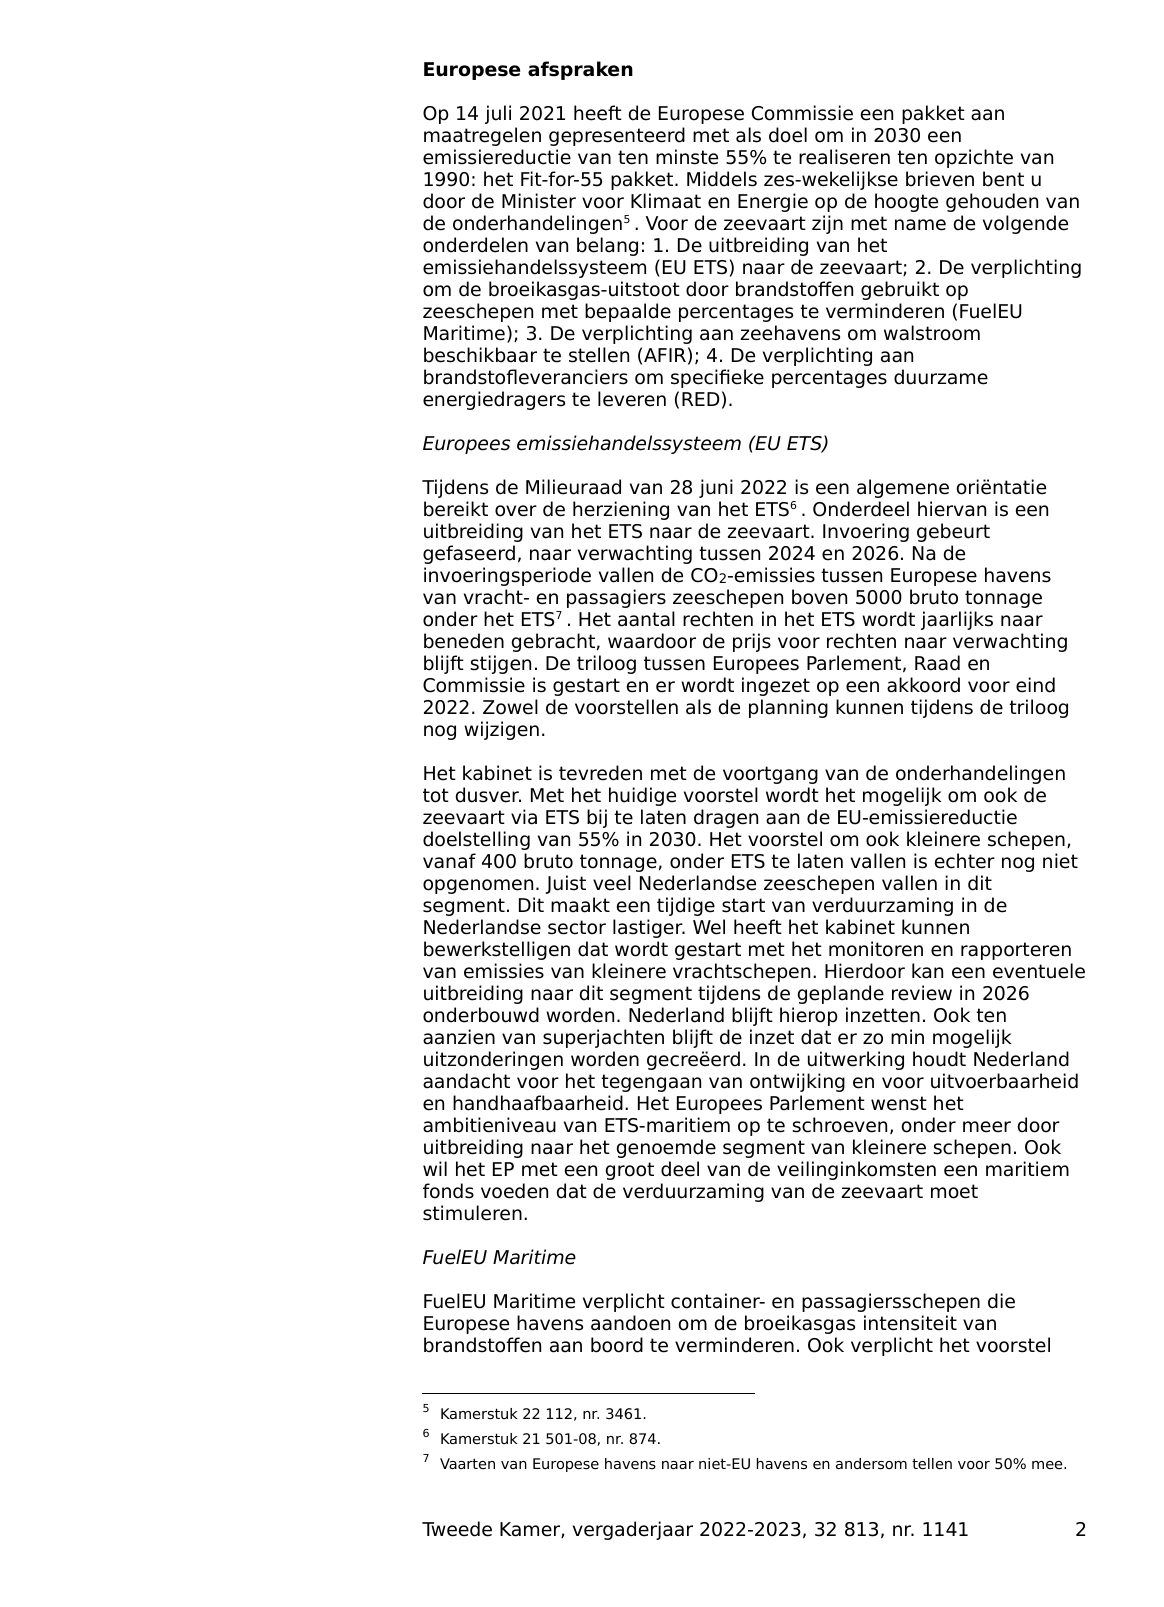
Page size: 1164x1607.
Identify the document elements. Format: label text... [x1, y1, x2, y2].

text Het kabinet is tevreden met de voortgang van de onderhandelingen tot dusver. Met het huidige voorstel wordt het mogelijk om ook de zeevaart via ETS bij te laten dragen aan de EU-emissiereductie doelstelling van 55% in 2030. Het voorstel om ook kleinere schepen, vanaf 400 bruto tonnage, onder ETS te laten vallen is echter nog niet opgenomen. Juist veel Nederlandse zeeschepen vallen in dit segment. Dit maakt een tijdige start van verduurzaming in de Nederlandse sector lastiger. Wel heeft het kabinet kunnen bewerkstelligen dat wordt gestart met het monitoren en rapporteren van emissies van kleinere vrachtschepen. Hierdoor kan een eventuele uitbreiding naar dit segment tijdens de geplande review in 2026 onderbouwd worden. Nederland blijft hierop inzetten. Ook ten aanzien van superjachten blijft de inzet dat er zo min mogelijk uitzonderingen worden gecreëerd. In de uitwerking houdt Nederland aandacht voor het tegengaan van ontwijking en voor uitvoerbaarheid en handhaafbaarheid. Het Europees Parlement wenst het ambitieniveau van ETS-maritiem op te schroeven, onder meer door uitbreiding naar het genoemde segment van kleinere schepen. Ook wil het EP met een groot deel van de veilinginkomsten een maritiem fonds voeden dat de verduurzaming van de zeevaart moet stimuleren. [422, 763, 1087, 1225]
text FuelEU Maritime verplicht container- en passagiersschepen die Europese havens aandoen om de broeikasgas intensiteit van brandstoffen aan boord te verminderen. Ook verplicht het voorstel [422, 1291, 1087, 1357]
text Kamerstuk 21 501-08, nr. 874. [422, 1427, 1087, 1449]
text Vaarten van Europese havens naar niet-EU havens en andersom tellen voor 50% mee. [422, 1452, 1087, 1474]
subtitle FuelEU Maritime [422, 1247, 1087, 1269]
text Op 14 juli 2021 heeft de Europese Commissie een pakket aan maatregelen gepresenteerd met als doel om in 2030 een emissiereductie van ten minste 55% te realiseren ten opzichte van 1990: het Fit-for-55 pakket. Middels zes-wekelijkse brieven bent u door de Minister voor Klimaat en Energie op de hoogte gehouden van de onderhandelingen. Voor de zeevaart zijn met name de volgende onderdelen van belang: 1. De uitbreiding van het emissiehandelssysteem (EU ETS) naar de zeevaart; 2. De verplichting om de broeikasgas-uitstoot door brandstoffen gebruikt op zeeschepen met bepaalde percentages te verminderen (FuelEU Maritime); 3. De verplichting aan zeehavens om walstroom beschikbaar te stellen (AFIR); 4. De verplichting aan brandstofleveranciers om specifieke percentages duurzame energiedragers te leveren (RED). [422, 103, 1087, 411]
subtitle Europees emissiehandelssysteem (EU ETS) [422, 433, 1087, 455]
text Kamerstuk 22 112, nr. 3461. [422, 1402, 1087, 1424]
subtitle Europese afspraken [422, 59, 1087, 81]
text Tijdens de Milieuraad van 28 juni 2022 is een algemene oriëntatie bereikt over de herziening van het ETS. Onderdeel hiervan is een uitbreiding van het ETS naar de zeevaart. Invoering gebeurt gefaseerd, naar verwachting tussen 2024 en 2026. Na de invoeringsperiode vallen de CO2-emissies tussen Europese havens van vracht- en passagiers zeeschepen boven 5000 bruto tonnage onder het ETS. Het aantal rechten in het ETS wordt jaarlijks naar beneden gebracht, waardoor de prijs voor rechten naar verwachting blijft stijgen. De triloog tussen Europees Parlement, Raad en Commissie is gestart en er wordt ingezet op een akkoord voor eind 2022. Zowel de voorstellen als de planning kunnen tijdens de triloog nog wijzigen. [422, 477, 1087, 741]
